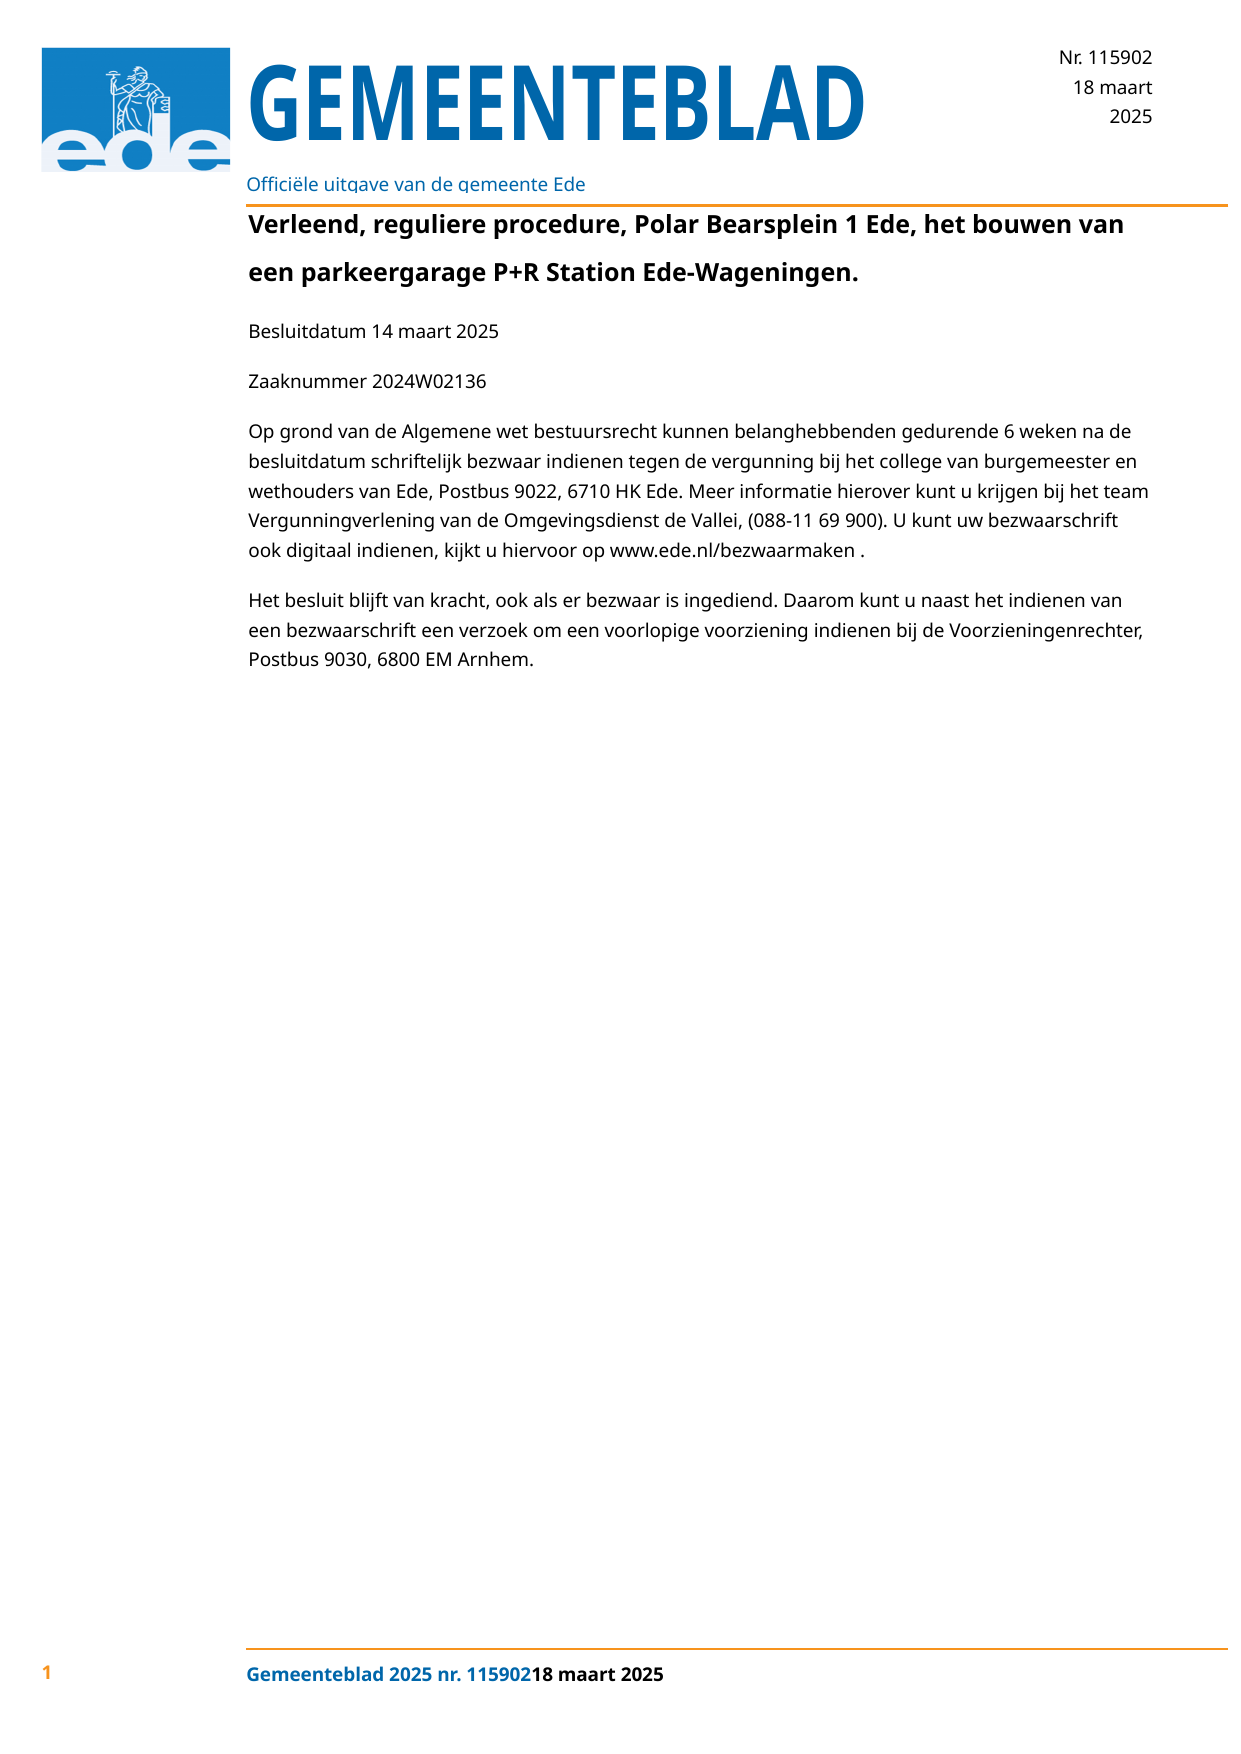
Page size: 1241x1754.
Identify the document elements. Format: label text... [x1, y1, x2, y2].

text Besluitdatum 14 maart 2025 [248, 318, 1152, 344]
picture [41, 47, 231, 172]
text Verleend, reguliere procedure, Polar Bearsplein 1 Ede, het bouwen van een parkeergarage P+R Station Ede-Wageningen. [248, 207, 1152, 288]
text Op grond van de Algemene wet bestuursrecht kunnen belanghebbenden gedurende 6 weken na de besluitdatum schriftelijk bezwaar indienen tegen de vergunning bij het college van burgemeester en wethouders van Ede, Postbus 9022, 6710 HK Ede. Meer informatie hierover kunt u krijgen bij het team Vergunningverlening van de Omgevingsdienst de Vallei, (088-11 69 900). U kunt uw bezwaarschrift ook digitaal indienen, kijkt u hiervoor op www.ede.nl/bezwaarmaken . [248, 419, 1152, 563]
text Zaaknummer 2024W02136 [248, 368, 1152, 394]
text Het besluit blijft van kracht, ook als er bezwaar is ingediend. Daarom kunt u naast het indienen van een bezwaarschrift een verzoek om een voorlopige voorziening indienen bij de Voorzieningenrechter, Postbus 9030, 6800 EM Arnhem. [248, 587, 1152, 672]
